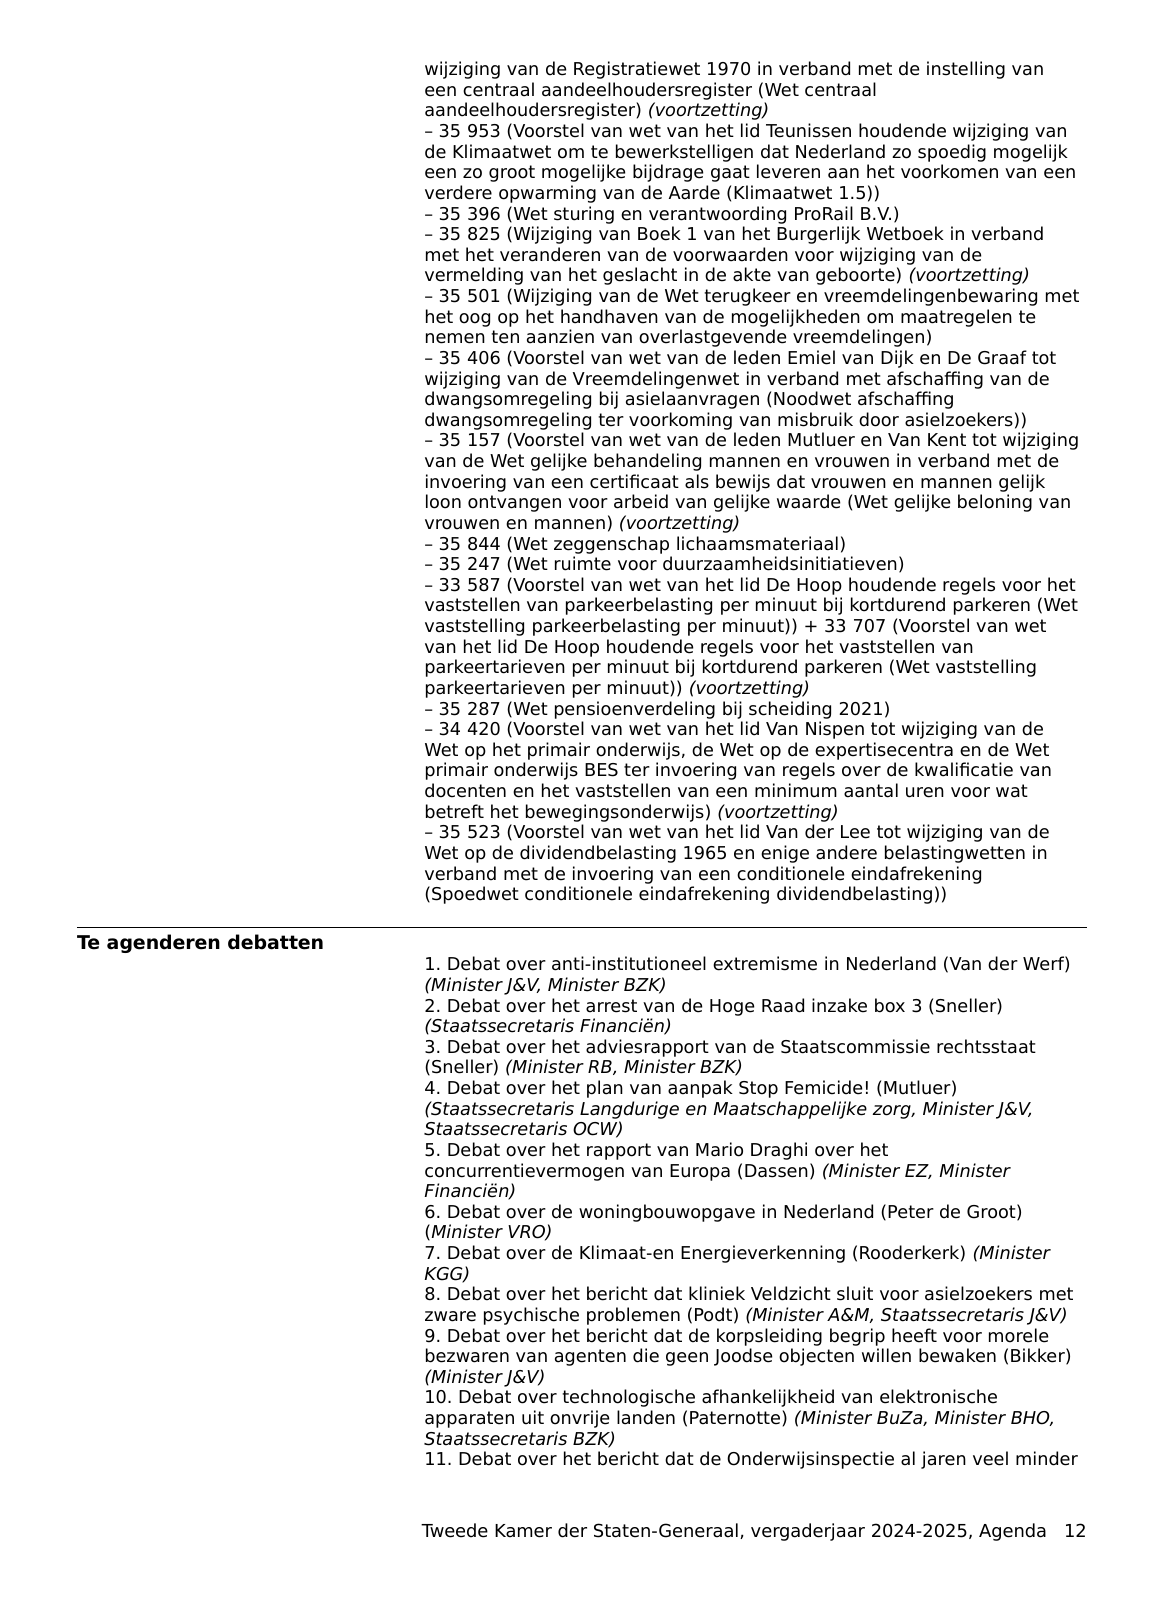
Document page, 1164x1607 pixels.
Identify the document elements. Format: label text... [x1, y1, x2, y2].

table_cell [77, 1284, 401, 1326]
table_header Te agenderen debatten [77, 928, 401, 954]
table_cell [401, 575, 418, 698]
table_cell [77, 1037, 401, 1078]
table_cell [77, 954, 401, 996]
table_cell 9. Debat over het bericht dat de korpsleiding begrip heeft voor morele bezwaren van agenten die geen Joodse objecten willen bewaken (Bikker) (Minister J&V) [418, 1326, 1087, 1387]
table_cell [401, 954, 418, 996]
table_cell [77, 719, 401, 822]
table_cell [401, 1449, 418, 1470]
table_cell – 35 287 (Wet pensioenverdeling bij scheiding 2021) [418, 699, 1087, 719]
table_cell [401, 1326, 418, 1387]
table_cell [77, 1078, 401, 1140]
table_cell [401, 996, 418, 1037]
table_cell [77, 59, 401, 121]
table_cell [77, 1140, 401, 1202]
table_cell 10. Debat over technologische afhankelijkheid van elektronische apparaten uit onvrije landen (Paternotte) (Minister BuZa, Minister BHO, Staatssecretaris BZK) [418, 1388, 1087, 1449]
table_cell [77, 554, 401, 575]
table_cell [77, 286, 401, 348]
table_cell 2. Debat over het arrest van de Hoge Raad inzake box 3 (Sneller) (Staatssecretaris Financiën) [418, 996, 1087, 1037]
table_cell [77, 1326, 401, 1387]
table_cell [401, 554, 418, 575]
table_cell [401, 1202, 418, 1243]
table_cell [401, 699, 418, 719]
table_header [401, 928, 418, 954]
table_cell [401, 822, 418, 905]
table_cell [401, 224, 418, 286]
table_cell – 35 953 (Voorstel van wet van het lid Teunissen houdende wijziging van de Klimaatwet om te bewerkstelligen dat Nederland zo spoedig mogelijk een zo groot mogelijke bijdrage gaat leveren aan het voorkomen van een verdere opwarming van de Aarde (Klimaatwet 1.5)) [418, 121, 1087, 203]
table_cell – 33 587 (Voorstel van wet van het lid De Hoop houdende regels voor het vaststellen van parkeerbelasting per minuut bij kortdurend parkeren (Wet vaststelling parkeerbelasting per minuut)) + 33 707 (Voorstel van wet van het lid De Hoop houdende regels voor het vaststellen van parkeertarieven per minuut bij kortdurend parkeren (Wet vaststelling parkeertarieven per minuut)) (voortzetting) [418, 575, 1087, 698]
table_cell [77, 699, 401, 719]
table_cell 1. Debat over anti-institutioneel extremisme in Nederland (Van der Werf) (Minister J&V, Minister BZK) [418, 954, 1087, 996]
table_cell – 35 396 (Wet sturing en verantwoording ProRail B.V.) [418, 204, 1087, 224]
table_cell [77, 534, 401, 554]
table_cell [401, 430, 418, 533]
table_cell [77, 1202, 401, 1243]
table_cell 8. Debat over het bericht dat kliniek Veldzicht sluit voor asielzoekers met zware psychische problemen (Podt) (Minister A&M, Staatssecretaris J&V) [418, 1284, 1087, 1326]
table_cell wijziging van de Registratiewet 1970 in verband met de instelling van een centraal aandeelhoudersregister (Wet centraal aandeelhoudersregister) (voortzetting) [418, 59, 1087, 121]
table_cell [77, 1243, 401, 1284]
table_cell – 35 523 (Voorstel van wet van het lid Van der Lee tot wijziging van de Wet op de dividendbelasting 1965 en enige andere belastingwetten in verband met de invoering van een conditionele eindafrekening (Spoedwet conditionele eindafrekening dividendbelasting)) [418, 822, 1087, 905]
table_cell [401, 204, 418, 224]
table_cell – 35 247 (Wet ruimte voor duurzaamheidsinitiatieven) [418, 554, 1087, 575]
table_cell [77, 996, 401, 1037]
table_cell – 35 844 (Wet zeggenschap lichaamsmateriaal) [418, 534, 1087, 554]
table_cell – 35 157 (Voorstel van wet van de leden Mutluer en Van Kent tot wijziging van de Wet gelijke behandeling mannen en vrouwen in verband met de invoering van een certificaat als bewijs dat vrouwen en mannen gelijk loon ontvangen voor arbeid van gelijke waarde (Wet gelijke beloning van vrouwen en mannen) (voortzetting) [418, 430, 1087, 533]
table_cell [401, 1078, 418, 1140]
table_cell [401, 348, 418, 430]
table_cell [77, 430, 401, 533]
table_cell 4. Debat over het plan van aanpak Stop Femicide! (Mutluer) (Staatssecretaris Langdurige en Maatschappelijke zorg, Minister J&V, Staatssecretaris OCW) [418, 1078, 1087, 1140]
table_cell 11. Debat over het bericht dat de Onderwijsinspectie al jaren veel minder [418, 1449, 1087, 1470]
table_cell [401, 121, 418, 203]
table_cell [401, 1140, 418, 1202]
table_cell 3. Debat over het adviesrapport van de Staatscommissie rechtsstaat (Sneller) (Minister RB, Minister BZK) [418, 1037, 1087, 1078]
table_cell [401, 1284, 418, 1326]
table_cell – 35 501 (Wijziging van de Wet terugkeer en vreemdelingenbewaring met het oog op het handhaven van de mogelijkheden om maatregelen te nemen ten aanzien van overlastgevende vreemdelingen) [418, 286, 1087, 348]
table_cell – 35 406 (Voorstel van wet van de leden Emiel van Dijk en De Graaf tot wijziging van de Vreemdelingenwet in verband met afschaffing van de dwangsomregeling bij asielaanvragen (Noodwet afschaffing dwangsomregeling ter voorkoming van misbruik door asielzoekers)) [418, 348, 1087, 430]
table_cell [77, 224, 401, 286]
table_cell [77, 575, 401, 698]
table_cell [401, 1037, 418, 1078]
table_cell [77, 121, 401, 203]
table_cell – 34 420 (Voorstel van wet van het lid Van Nispen tot wijziging van de Wet op het primair onderwijs, de Wet op de expertisecentra en de Wet primair onderwijs BES ter invoering van regels over de kwalificatie van docenten en het vaststellen van een minimum aantal uren voor wat betreft het bewegingsonderwijs) (voortzetting) [418, 719, 1087, 822]
table_cell [77, 822, 401, 905]
table_cell [401, 534, 418, 554]
table_cell [401, 286, 418, 348]
table_cell 5. Debat over het rapport van Mario Draghi over het concurrentievermogen van Europa (Dassen) (Minister EZ, Minister Financiën) [418, 1140, 1087, 1202]
table_cell [401, 1243, 418, 1284]
table_cell 7. Debat over de Klimaat-en Energieverkenning (Rooderkerk) (Minister KGG) [418, 1243, 1087, 1284]
table_cell [77, 1388, 401, 1449]
table_header [418, 928, 1087, 954]
table_cell 6. Debat over de woningbouwopgave in Nederland (Peter de Groot) (Minister VRO) [418, 1202, 1087, 1243]
table_cell – 35 825 (Wijziging van Boek 1 van het Burgerlijk Wetboek in verband met het veranderen van de voorwaarden voor wijziging van de vermelding van het geslacht in de akte van geboorte) (voortzetting) [418, 224, 1087, 286]
table_cell [77, 1449, 401, 1470]
table_cell [401, 59, 418, 121]
table_cell [401, 1388, 418, 1449]
table_cell [77, 348, 401, 430]
table_cell [77, 204, 401, 224]
table_cell [401, 719, 418, 822]
